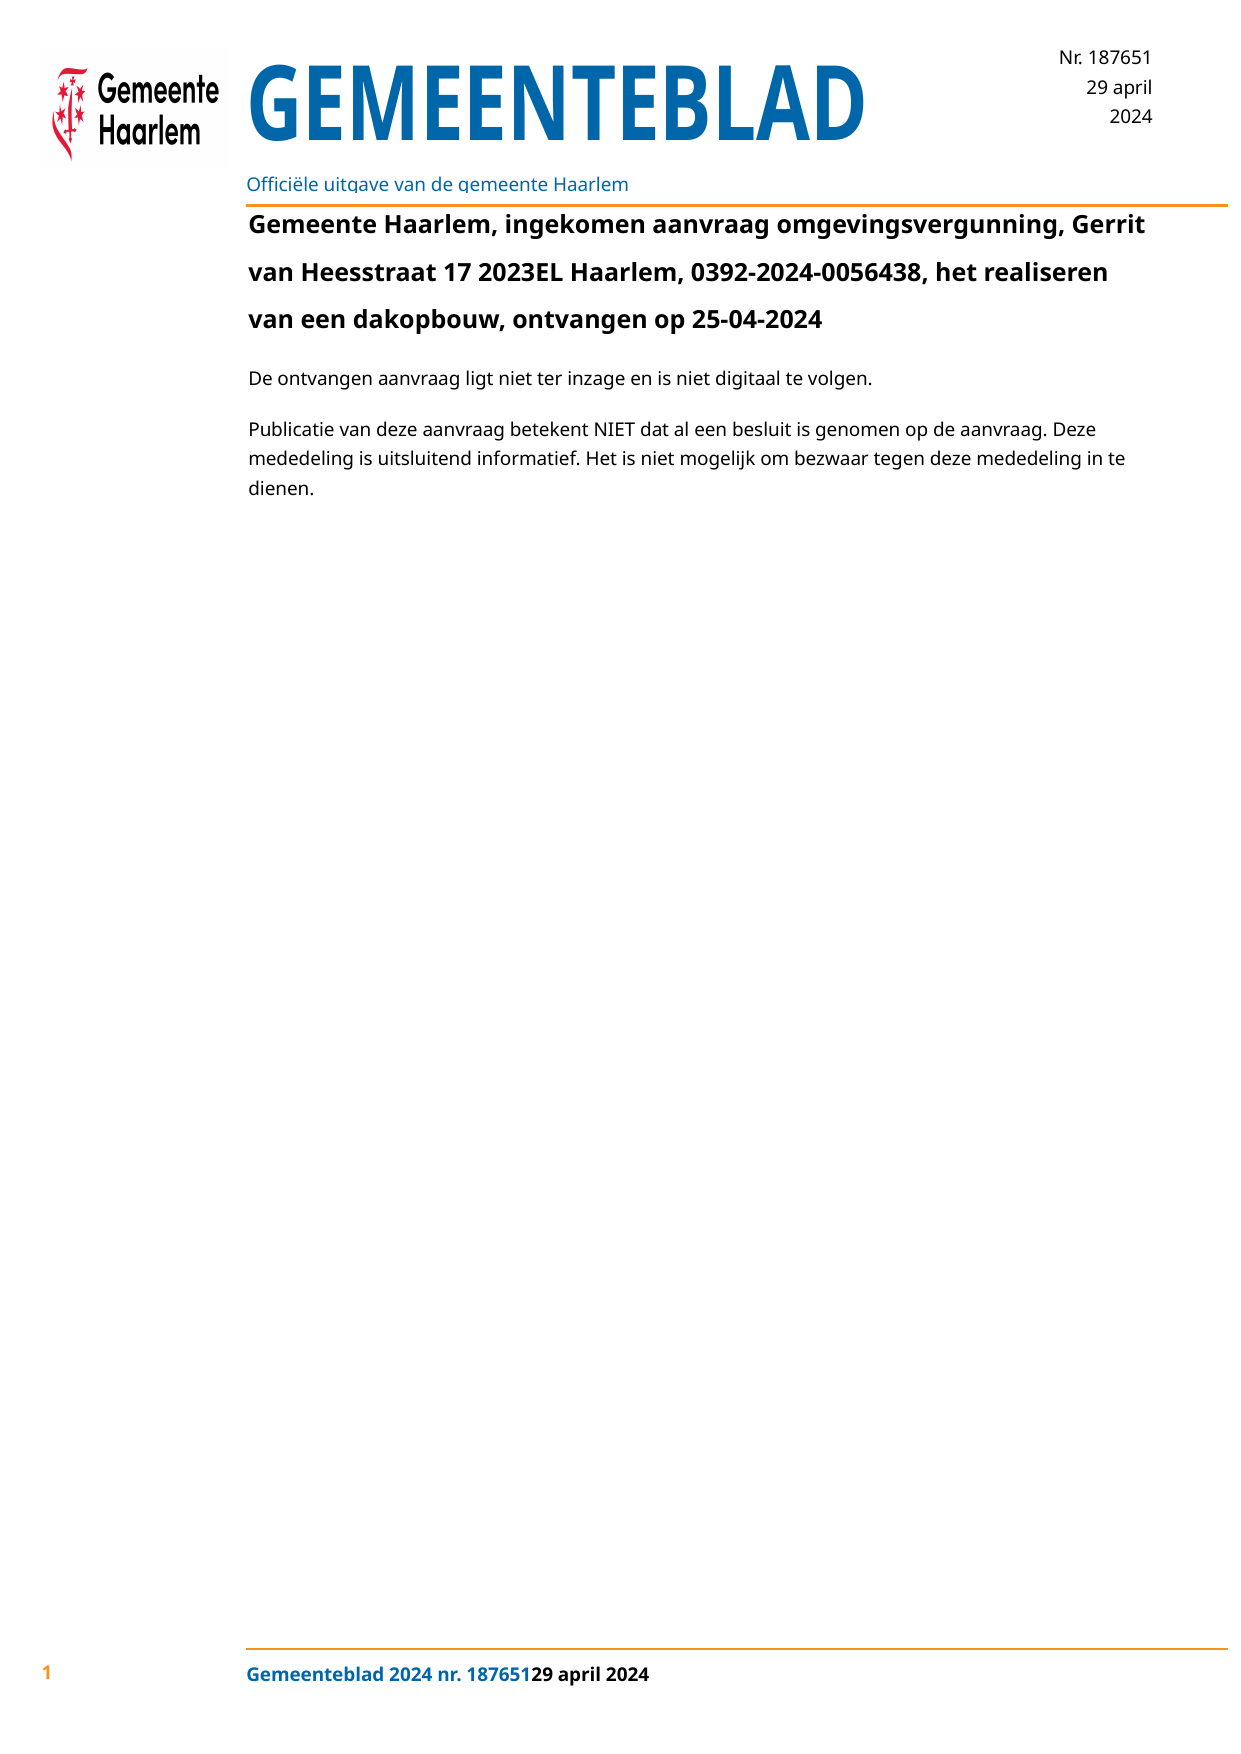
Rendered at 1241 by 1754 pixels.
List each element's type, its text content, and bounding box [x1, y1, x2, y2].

text De ontvangen aanvraag ligt niet ter inzage en is niet digitaal te volgen. [248, 366, 1152, 391]
text Gemeente Haarlem, ingekomen aanvraag omgevingsvergunning, Gerrit van Heesstraat 17 2023EL Haarlem, 0392-2024-0056438, het realiseren van een dakopbouw, ontvangen op 25-04-2024 [248, 207, 1152, 336]
picture [41, 47, 231, 172]
text Publicatie van deze aanvraag betekent NIET dat al een besluit is genomen op de aanvraag. Deze mededeling is uitsluitend informatief. Het is niet mogelijk om bezwaar tegen deze mededeling in te dienen. [248, 416, 1152, 501]
